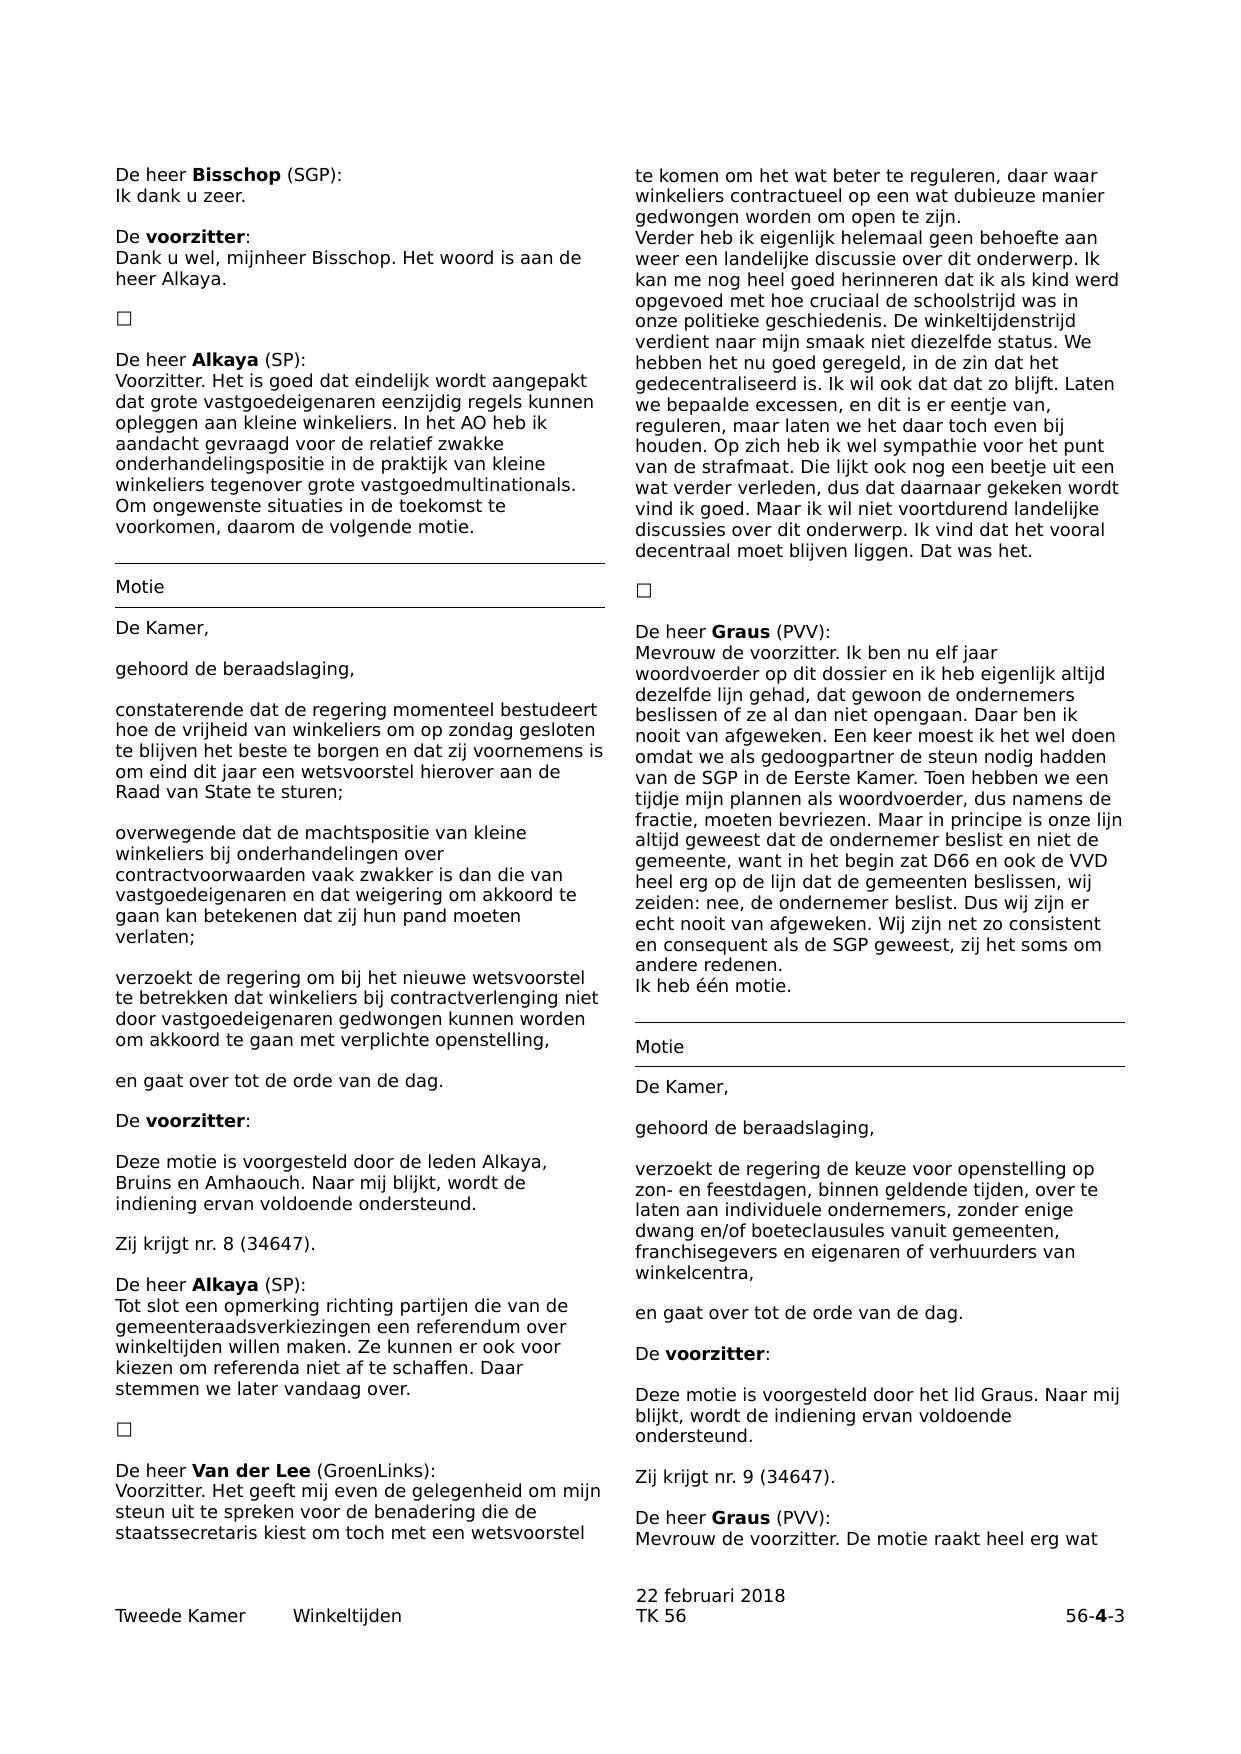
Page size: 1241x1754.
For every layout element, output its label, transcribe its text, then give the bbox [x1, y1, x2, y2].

text De heer Alkaya (SP): [115, 350, 605, 371]
text De voorzitter: [115, 1111, 605, 1132]
text en gaat over tot de orde van de dag. [635, 1303, 1125, 1324]
text gehoord de beraadslaging, [115, 659, 605, 679]
text De heer Van der Lee (GroenLinks): [115, 1460, 605, 1481]
text De voorzitter: [635, 1344, 1125, 1365]
text en gaat over tot de orde van de dag. [115, 1070, 605, 1091]
text Voorzitter. Het geeft mij even de gelegenheid om mijn steun uit te spreken voor de benadering die de staatssecretaris kiest om toch met een wetsvoorstel [115, 1481, 605, 1544]
text De Kamer, [115, 618, 605, 639]
text De voorzitter: [115, 227, 605, 248]
text Motie [635, 1037, 1125, 1057]
text Mevrouw de voorzitter. Ik ben nu elf jaar woordvoerder op dit dossier en ik heb eigenlijk altijd dezelfde lijn gehad, dat gewoon de ondernemers beslissen of ze al dan niet opengaan. Daar ben ik nooit van afgeweken. Een keer moest ik het wel doen omdat we als gedoogpartner de steun nodig hadden van de SGP in de Eerste Kamer. Toen hebben we een tijdje mijn plannen als woordvoerder, dus namens de fractie, moeten bevriezen. Maar in principe is onze lijn altijd geweest dat de ondernemer beslist en niet de gemeente, want in het begin zat D66 en ook de VVD heel erg op de lijn dat de gemeenten beslissen, wij zeiden: nee, de ondernemer beslist. Dus wij zijn er echt nooit van afgeweken. Wij zijn net zo consistent en consequent als de SGP geweest, zij het soms om andere redenen. [635, 643, 1125, 976]
text Zij krijgt nr. 9 (34647). [635, 1467, 1125, 1488]
text Dank u wel, mijnheer Bisschop. Het woord is aan de heer Alkaya. [115, 248, 605, 289]
text Deze motie is voorgesteld door het lid Graus. Naar mij blijkt, wordt de indiening ervan voldoende ondersteund. [635, 1385, 1125, 1447]
text verzoekt de regering de keuze voor openstelling op zon- en feestdagen, binnen geldende tijden, over te laten aan individuele ondernemers, zonder enige dwang en/of boeteclausules vanuit gemeenten, franchisegevers en eigenaren of verhuurders van winkelcentra, [635, 1159, 1125, 1283]
text De heer Graus (PVV): [635, 1508, 1125, 1528]
text De heer Graus (PVV): [635, 622, 1125, 643]
text ⬜ [115, 309, 605, 330]
text Verder heb ik eigenlijk helemaal geen behoefte aan weer een landelijke discussie over dit onderwerp. Ik kan me nog heel goed herinneren dat ik als kind werd opgevoed met hoe cruciaal de schoolstrijd was in onze politieke geschiedenis. De winkeltijdenstrijd verdient naar mijn smaak niet diezelfde status. We hebben het nu goed geregeld, in de zin dat het gedecentraliseerd is. Ik wil ook dat dat zo blijft. Laten we bepaalde excessen, en dit is er eentje van, reguleren, maar laten we het daar toch even bij houden. Op zich heb ik wel sympathie voor het punt van de strafmaat. Die lijkt ook nog een beetje uit een wat verder verleden, dus dat daarnaar gekeken wordt vind ik goed. Maar ik wil niet voortdurend landelijke discussies over dit onderwerp. Ik vind dat het vooral decentraal moet blijven liggen. Dat was het. [635, 228, 1125, 561]
text De heer Alkaya (SP): [115, 1275, 605, 1296]
text Tot slot een opmerking richting partijen die van de gemeenteraadsverkiezingen een referendum over winkeltijden willen maken. Ze kunnen er ook voor kiezen om referenda niet af te schaffen. Daar stemmen we later vandaag over. [115, 1296, 605, 1400]
text Ik dank u zeer. [115, 186, 605, 207]
text te komen om het wat beter te reguleren, daar waar winkeliers contractueel op een wat dubieuze manier gedwongen worden om open te zijn. [635, 165, 1125, 228]
text Zij krijgt nr. 8 (34647). [115, 1234, 605, 1255]
text verzoekt de regering om bij het nieuwe wetsvoorstel te betrekken dat winkeliers bij contractverlenging niet door vastgoedeigenaren gedwongen kunnen worden om akkoord te gaan met verplichte openstelling, [115, 967, 605, 1050]
text gehoord de beraadslaging, [635, 1118, 1125, 1139]
text Motie [115, 577, 605, 598]
text Voorzitter. Het is goed dat eindelijk wordt aangepakt dat grote vastgoedeigenaren eenzijdig regels kunnen opleggen aan kleine winkeliers. In het AO heb ik aandacht gevraagd voor de relatief zwakke onderhandelingspositie in de praktijk van kleine winkeliers tegenover grote vastgoedmultinationals. Om ongewenste situaties in de toekomst te voorkomen, daarom de volgende motie. [115, 371, 605, 537]
text Deze motie is voorgesteld door de leden Alkaya, Bruins en Amhaouch. Naar mij blijkt, wordt de indiening ervan voldoende ondersteund. [115, 1152, 605, 1214]
text ⬜ [115, 1420, 605, 1440]
text overwegende dat de machtspositie van kleine winkeliers bij onderhandelingen over contractvoorwaarden vaak zwakker is dan die van vastgoedeigenaren en dat weigering om akkoord te gaan kan betekenen dat zij hun pand moeten verlaten; [115, 823, 605, 947]
text Ik heb één motie. [635, 976, 1125, 997]
text De heer Bisschop (SGP): [115, 165, 605, 186]
text De Kamer, [635, 1077, 1125, 1098]
text Mevrouw de voorzitter. De motie raakt heel erg wat [635, 1528, 1125, 1549]
text ⬜ [635, 581, 1125, 602]
text constaterende dat de regering momenteel bestudeert hoe de vrijheid van winkeliers om op zondag gesloten te blijven het beste te borgen en dat zij voornemens is om eind dit jaar een wetsvoorstel hierover aan de Raad van State te sturen; [115, 699, 605, 803]
